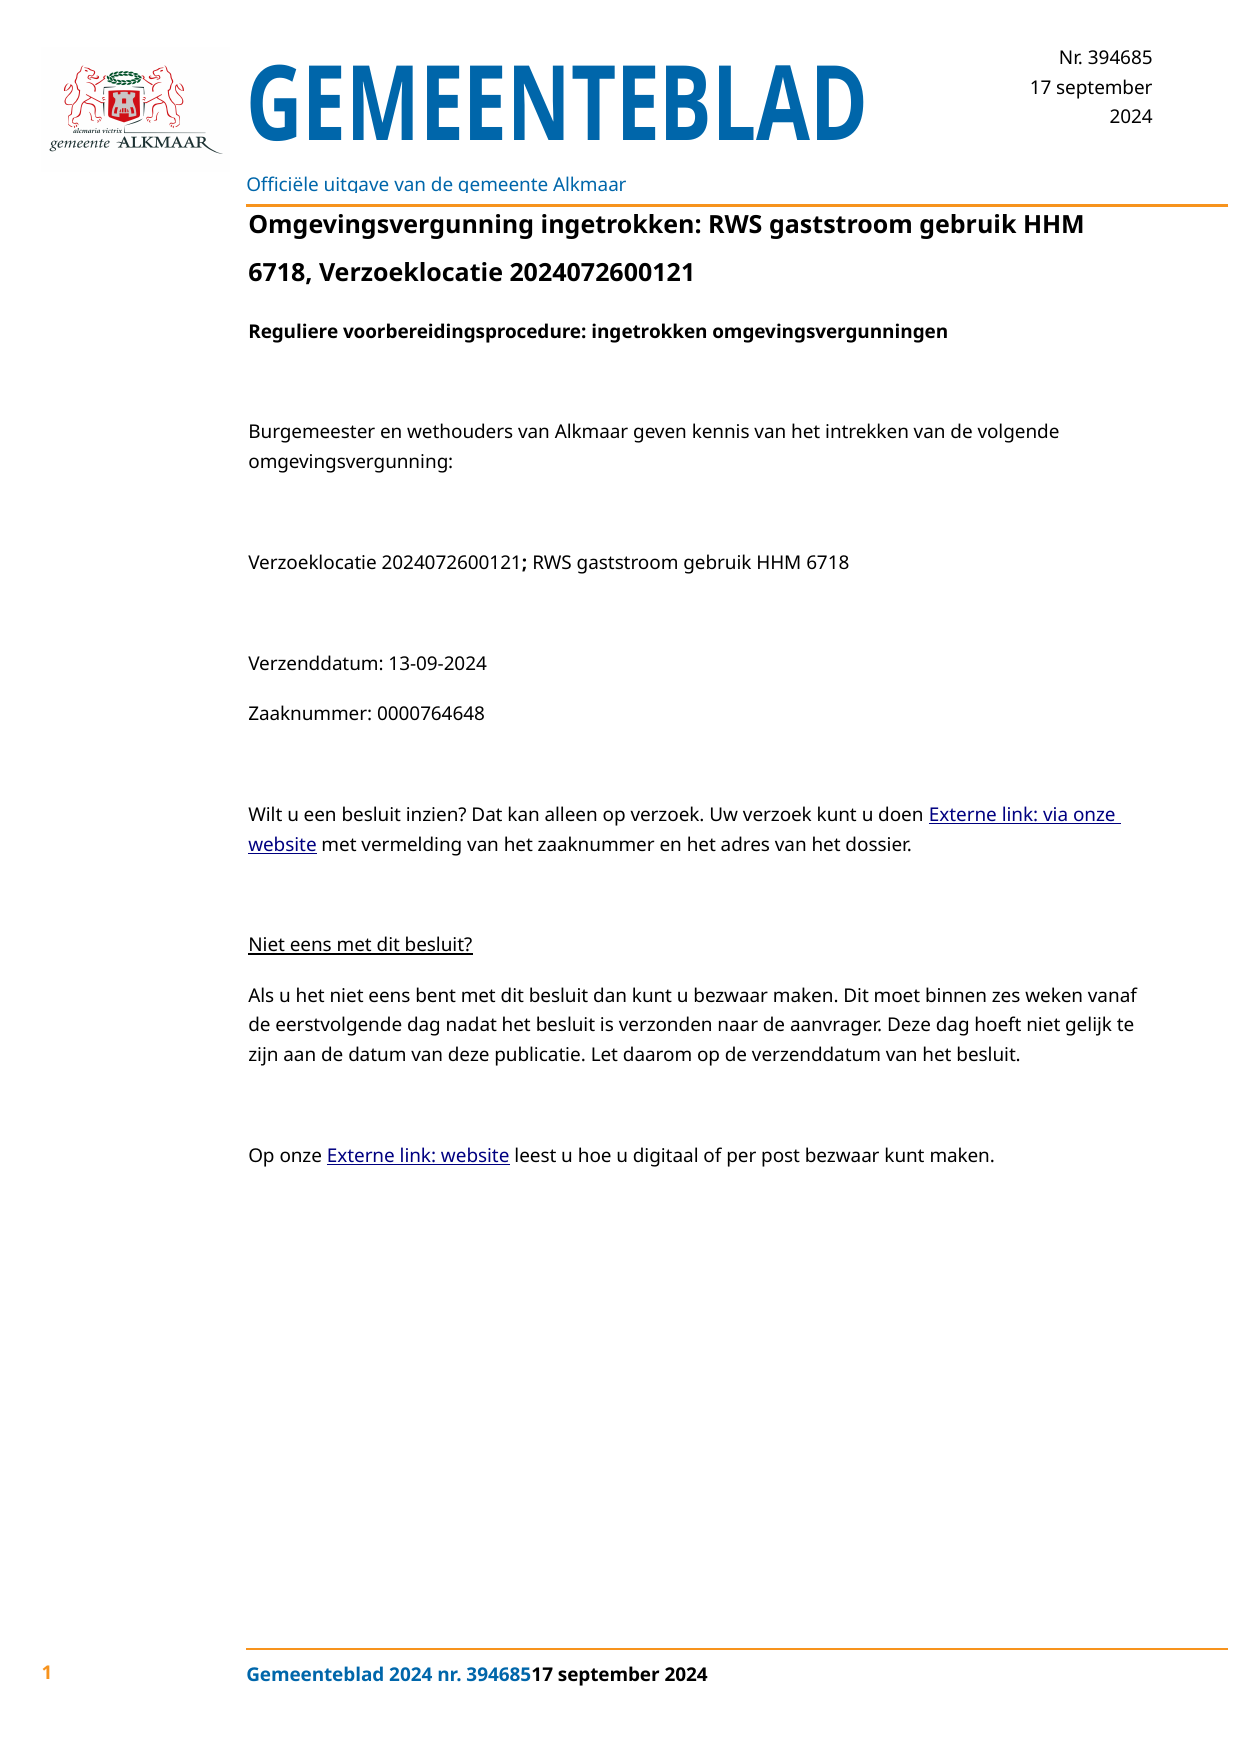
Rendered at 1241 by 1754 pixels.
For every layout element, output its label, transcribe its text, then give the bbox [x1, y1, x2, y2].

picture [41, 47, 231, 172]
text Verzenddatum: 13-09-2024 [248, 650, 1152, 676]
text Niet eens met dit besluit? [248, 932, 1152, 957]
text Burgemeester en wethouders van Alkmaar geven kennis van het intrekken van de volgende omgevingsvergunning: [248, 419, 1152, 474]
text Reguliere voorbereidingsprocedure: ingetrokken omgevingsvergunningen [248, 318, 1152, 344]
text Zaaknummer: 0000764648 [248, 700, 1152, 726]
text Omgevingsvergunning ingetrokken: RWS gaststroom gebruik HHM 6718, Verzoeklocatie 2024072600121 [248, 207, 1152, 288]
text Verzoeklocatie 2024072600121; RWS gaststroom gebruik HHM 6718 [248, 549, 1152, 575]
text Op onze Externe link: website leest u hoe u digitaal of per post bezwaar kunt maken. [248, 1142, 1152, 1168]
text Als u het niet eens bent met dit besluit dan kunt u bezwaar maken. Dit moet binnen zes weken vanaf de eerstvolgende dag nadat het besluit is verzonden naar de aanvrager. Deze dag hoeft niet gelijk te zijn aan de datum van deze publicatie. Let daarom op de verzenddatum van het besluit. [248, 982, 1152, 1067]
text Wilt u een besluit inzien? Dat kan alleen op verzoek. Uw verzoek kunt u doen Externe link: via onze website met vermelding van het zaaknummer en het adres van het dossier. [248, 801, 1152, 857]
